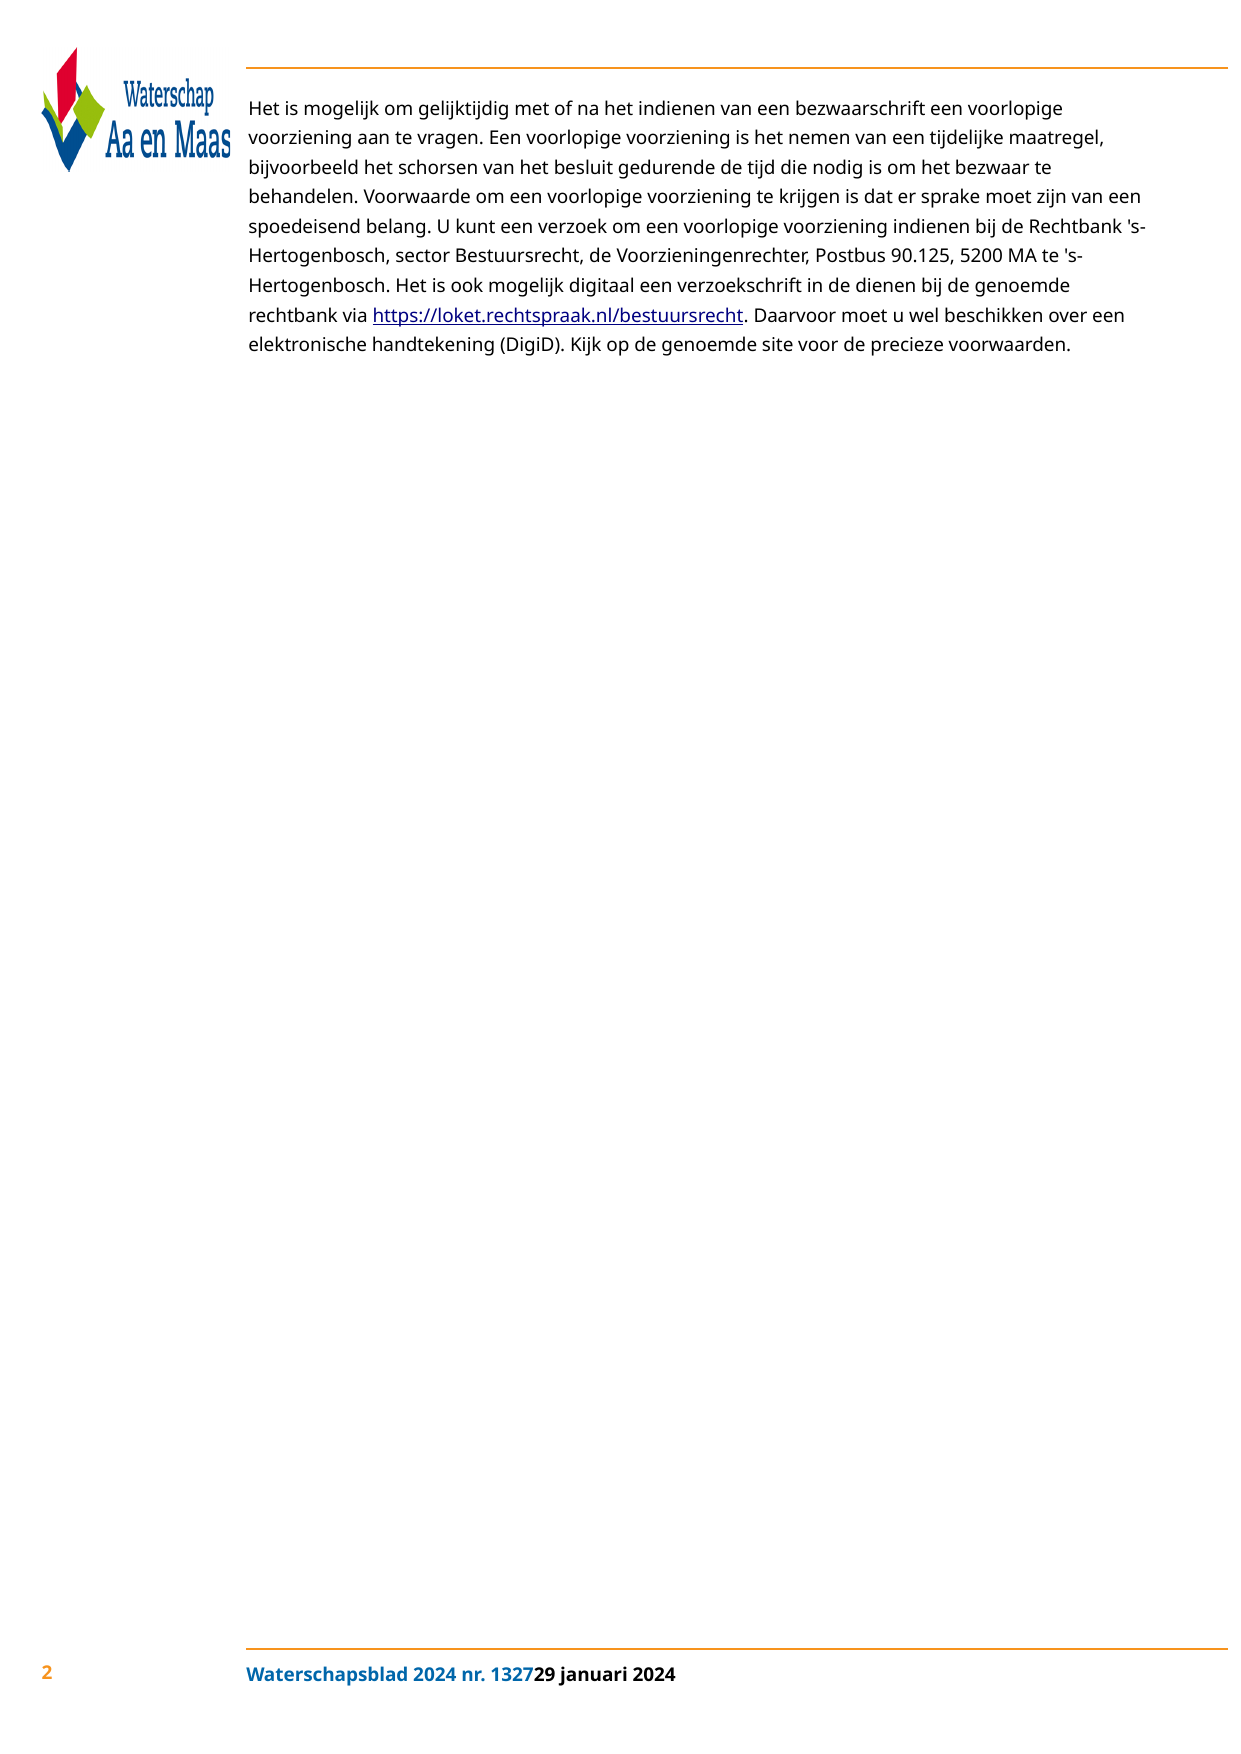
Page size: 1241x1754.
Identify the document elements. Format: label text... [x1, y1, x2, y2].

picture [41, 47, 231, 172]
text Het is mogelijk om gelijktijdig met of na het indienen van een bezwaarschrift een voorlopige voorziening aan te vragen. Een voorlopige voorziening is het nemen van een tijdelijke maatregel, bijvoorbeeld het schorsen van het besluit gedurende de tijd die nodig is om het bezwaar te behandelen. Voorwaarde om een voorlopige voorziening te krijgen is dat er sprake moet zijn van een spoedeisend belang. U kunt een verzoek om een voorlopige voorziening indienen bij de Rechtbank 's-Hertogenbosch, sector Bestuursrecht, de Voorzieningenrechter, Postbus 90.125, 5200 MA te 's-Hertogenbosch. Het is ook mogelijk digitaal een verzoekschrift in de dienen bij de genoemde rechtbank via https://loket.rechtspraak.nl/bestuursrecht. Daarvoor moet u wel beschikken over een elektronische handtekening (DigiD). Kijk op de genoemde site voor de precieze voorwaarden. [248, 95, 1152, 357]
